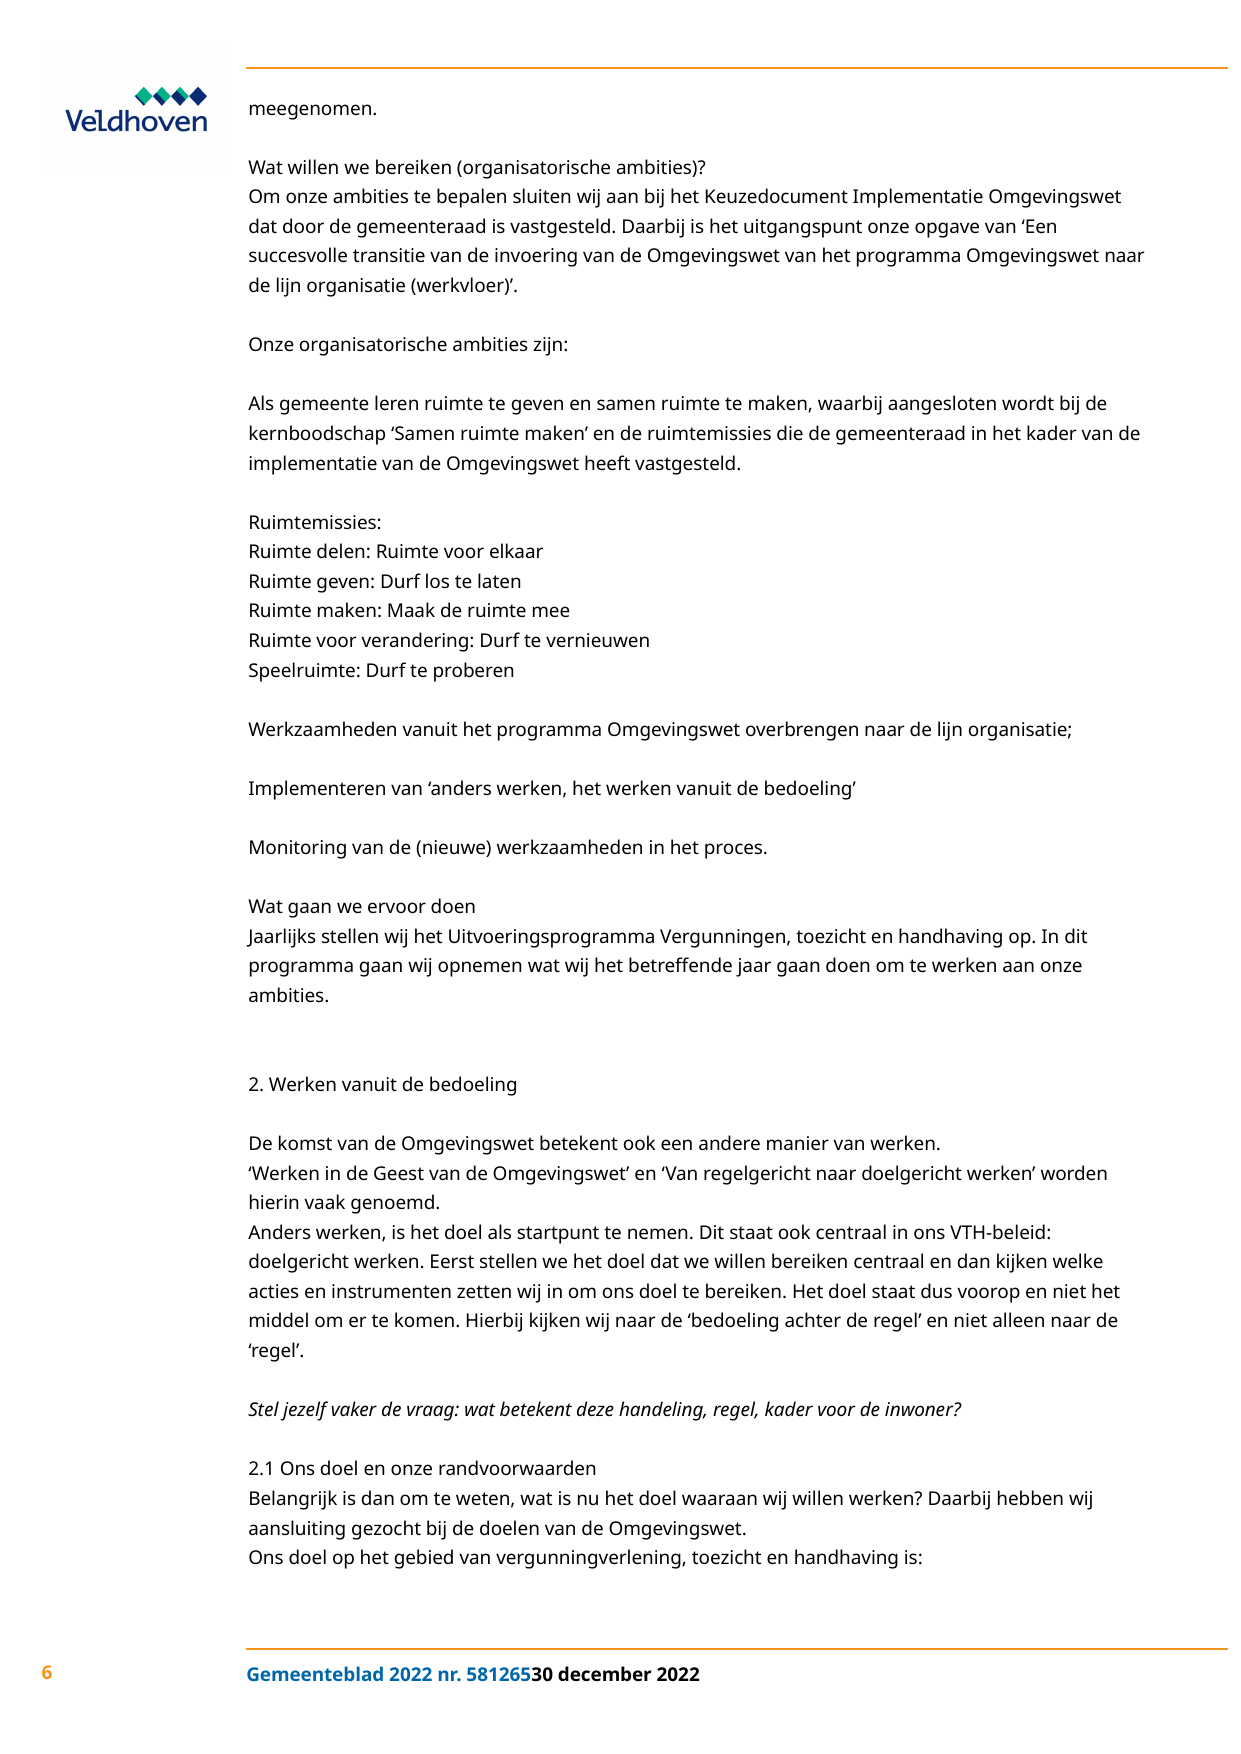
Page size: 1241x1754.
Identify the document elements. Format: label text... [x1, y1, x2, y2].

text meegenomen. [248, 95, 1152, 121]
text Ons doel op het gebied van vergunningverlening, toezicht en handhaving is: [248, 1544, 1152, 1570]
text Wat gaan we ervoor doen [248, 893, 1152, 919]
text Ruimte geven: Durf los te laten [248, 568, 1152, 594]
text Implementeren van ‘anders werken, het werken vanuit de bedoeling’ [248, 775, 1152, 801]
picture [41, 47, 231, 172]
text Werkzaamheden vanuit het programma Omgevingswet overbrengen naar de lijn organisatie; [248, 716, 1152, 742]
text Ruimtemissies: [248, 509, 1152, 535]
text Stel jezelf vaker de vraag: wat betekent deze handeling, regel, kader voor de inwoner? [248, 1396, 1152, 1422]
text Ruimte voor verandering: Durf te vernieuwen [248, 627, 1152, 653]
text Jaarlijks stellen wij het Uitvoeringsprogramma Vergunningen, toezicht en handhaving op. In dit programma gaan wij opnemen wat wij het betreffende jaar gaan doen om te werken aan onze ambities. [248, 923, 1152, 1008]
text ‘Werken in de Geest van de Omgevingswet’ en ‘Van regelgericht naar doelgericht werken’ worden hierin vaak genoemd. [248, 1160, 1152, 1215]
text Onze organisatorische ambities zijn: [248, 331, 1152, 357]
text Als gemeente leren ruimte te geven en samen ruimte te maken, waarbij aangesloten wordt bij de kernboodschap ‘Samen ruimte maken’ en de ruimtemissies die de gemeenteraad in het kader van de implementatie van de Omgevingswet heeft vastgesteld. [248, 391, 1152, 476]
text Belangrijk is dan om te weten, wat is nu het doel waaraan wij willen werken? Daarbij hebben wij aansluiting gezocht bij de doelen van de Omgevingswet. [248, 1485, 1152, 1541]
text Ruimte maken: Maak de ruimte mee [248, 598, 1152, 623]
text Anders werken, is het doel als startpunt te nemen. Dit staat ook centraal in ons VTH-beleid: doelgericht werken. Eerst stellen we het doel dat we willen bereiken centraal en dan kijken welke acties en instrumenten zetten wij in om ons doel te bereiken. Het doel staat dus voorop en niet het middel om er te komen. Hierbij kijken wij naar de ‘bedoeling achter de regel’ en niet alleen naar de ‘regel’. [248, 1219, 1152, 1363]
text Wat willen we bereiken (organisatorische ambities)? [248, 154, 1152, 180]
text Om onze ambities te bepalen sluiten wij aan bij het Keuzedocument Implementatie Omgevingswet dat door de gemeenteraad is vastgesteld. Daarbij is het uitgangspunt onze opgave van ‘Een succesvolle transitie van de invoering van de Omgevingswet van het programma Omgevingswet naar de lijn organisatie (werkvloer)’. [248, 183, 1152, 298]
text Speelruimte: Durf te proberen [248, 657, 1152, 683]
text De komst van de Omgevingswet betekent ook een andere manier van werken. [248, 1130, 1152, 1156]
text 2. Werken vanuit de bedoeling [248, 1071, 1152, 1097]
text 2.1 Ons doel en onze randvoorwaarden [248, 1456, 1152, 1481]
text Ruimte delen: Ruimte voor elkaar [248, 538, 1152, 564]
text Monitoring van de (nieuwe) werkzaamheden in het proces. [248, 834, 1152, 860]
